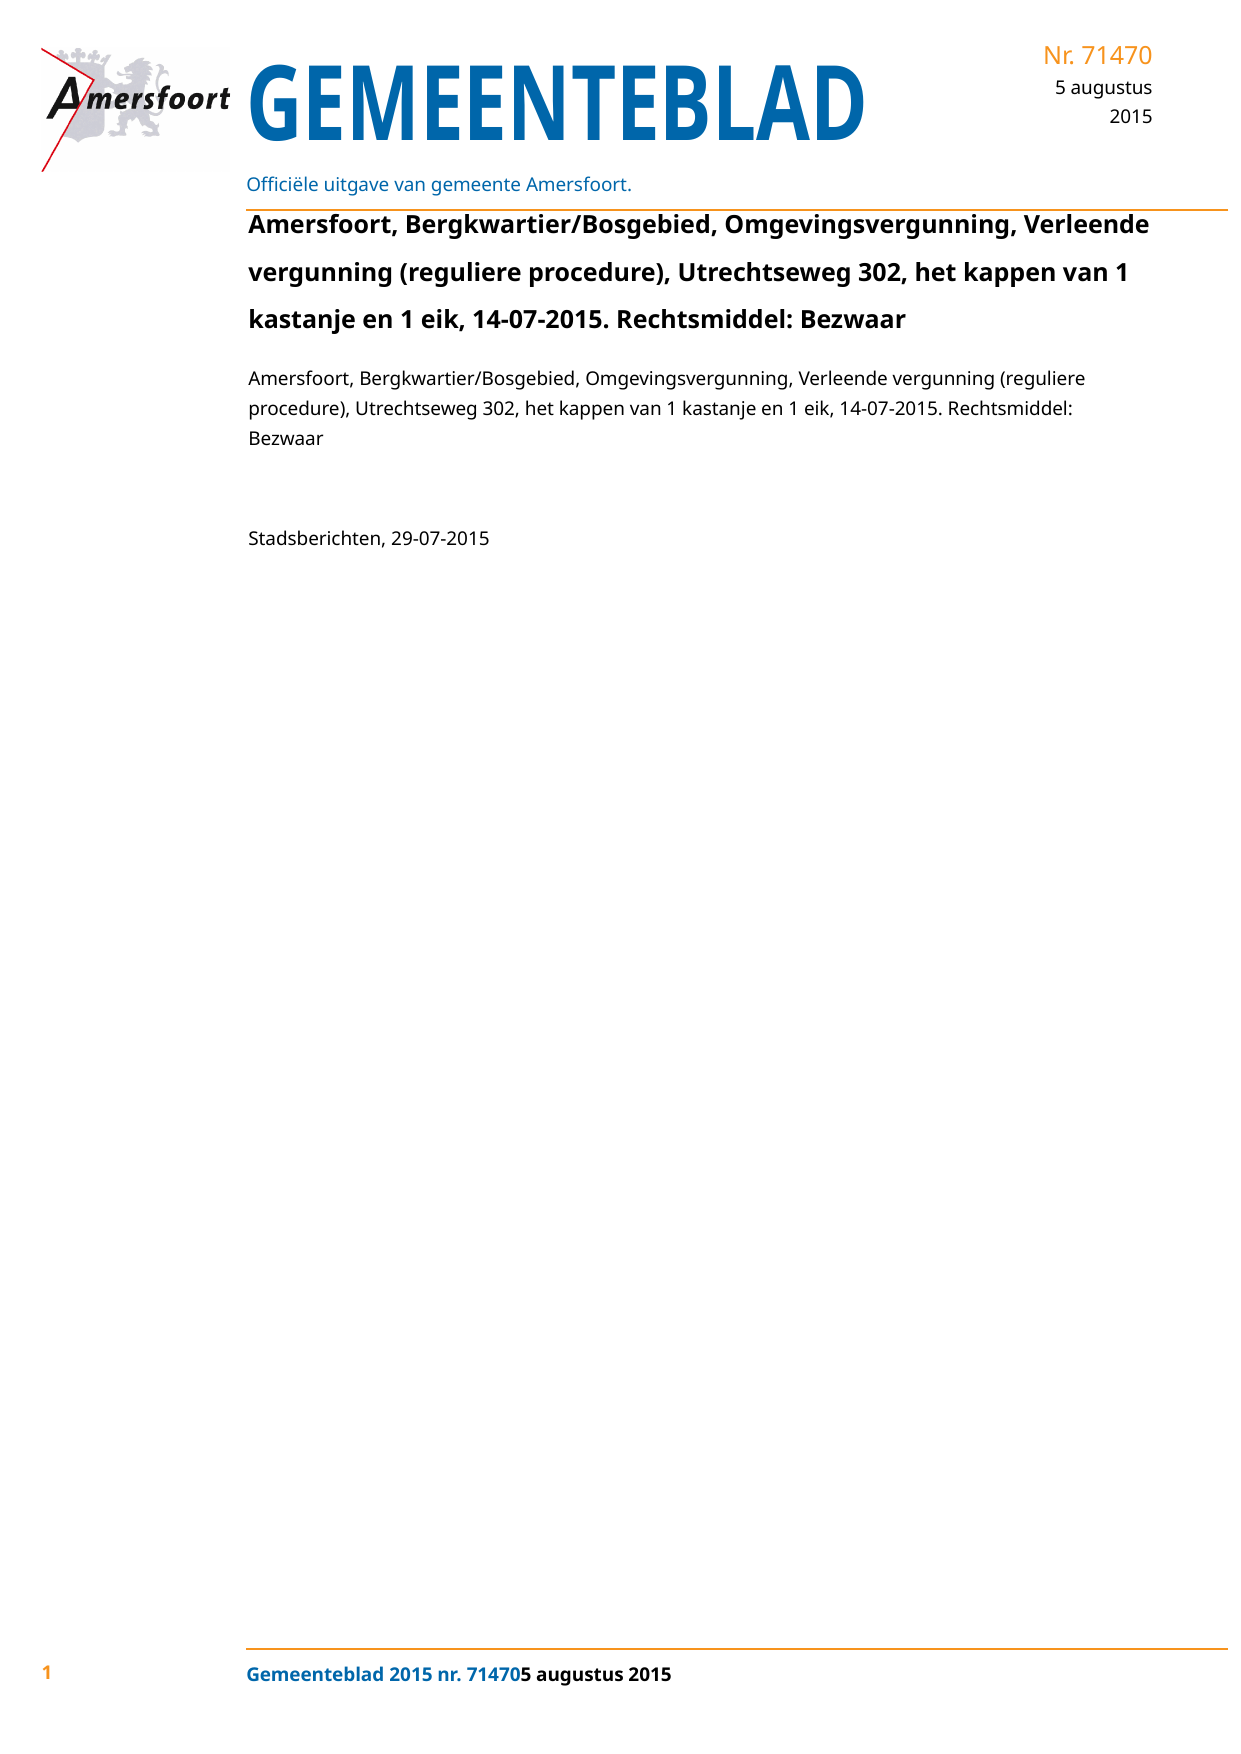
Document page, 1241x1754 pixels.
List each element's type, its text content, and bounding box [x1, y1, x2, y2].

text Stadsberichten, 29-07-2015 [248, 526, 1152, 551]
text Amersfoort, Bergkwartier/Bosgebied, Omgevingsvergunning, Verleende vergunning (reguliere procedure), Utrechtseweg 302, het kappen van 1 kastanje en 1 eik, 14-07-2015. Rechtsmiddel: Bezwaar [248, 211, 1152, 336]
text Amersfoort, Bergkwartier/Bosgebied, Omgevingsvergunning, Verleende vergunning (reguliere procedure), Utrechtseweg 302, het kappen van 1 kastanje en 1 eik, 14-07-2015. Rechtsmiddel: Bezwaar [248, 366, 1152, 450]
picture [41, 47, 231, 172]
